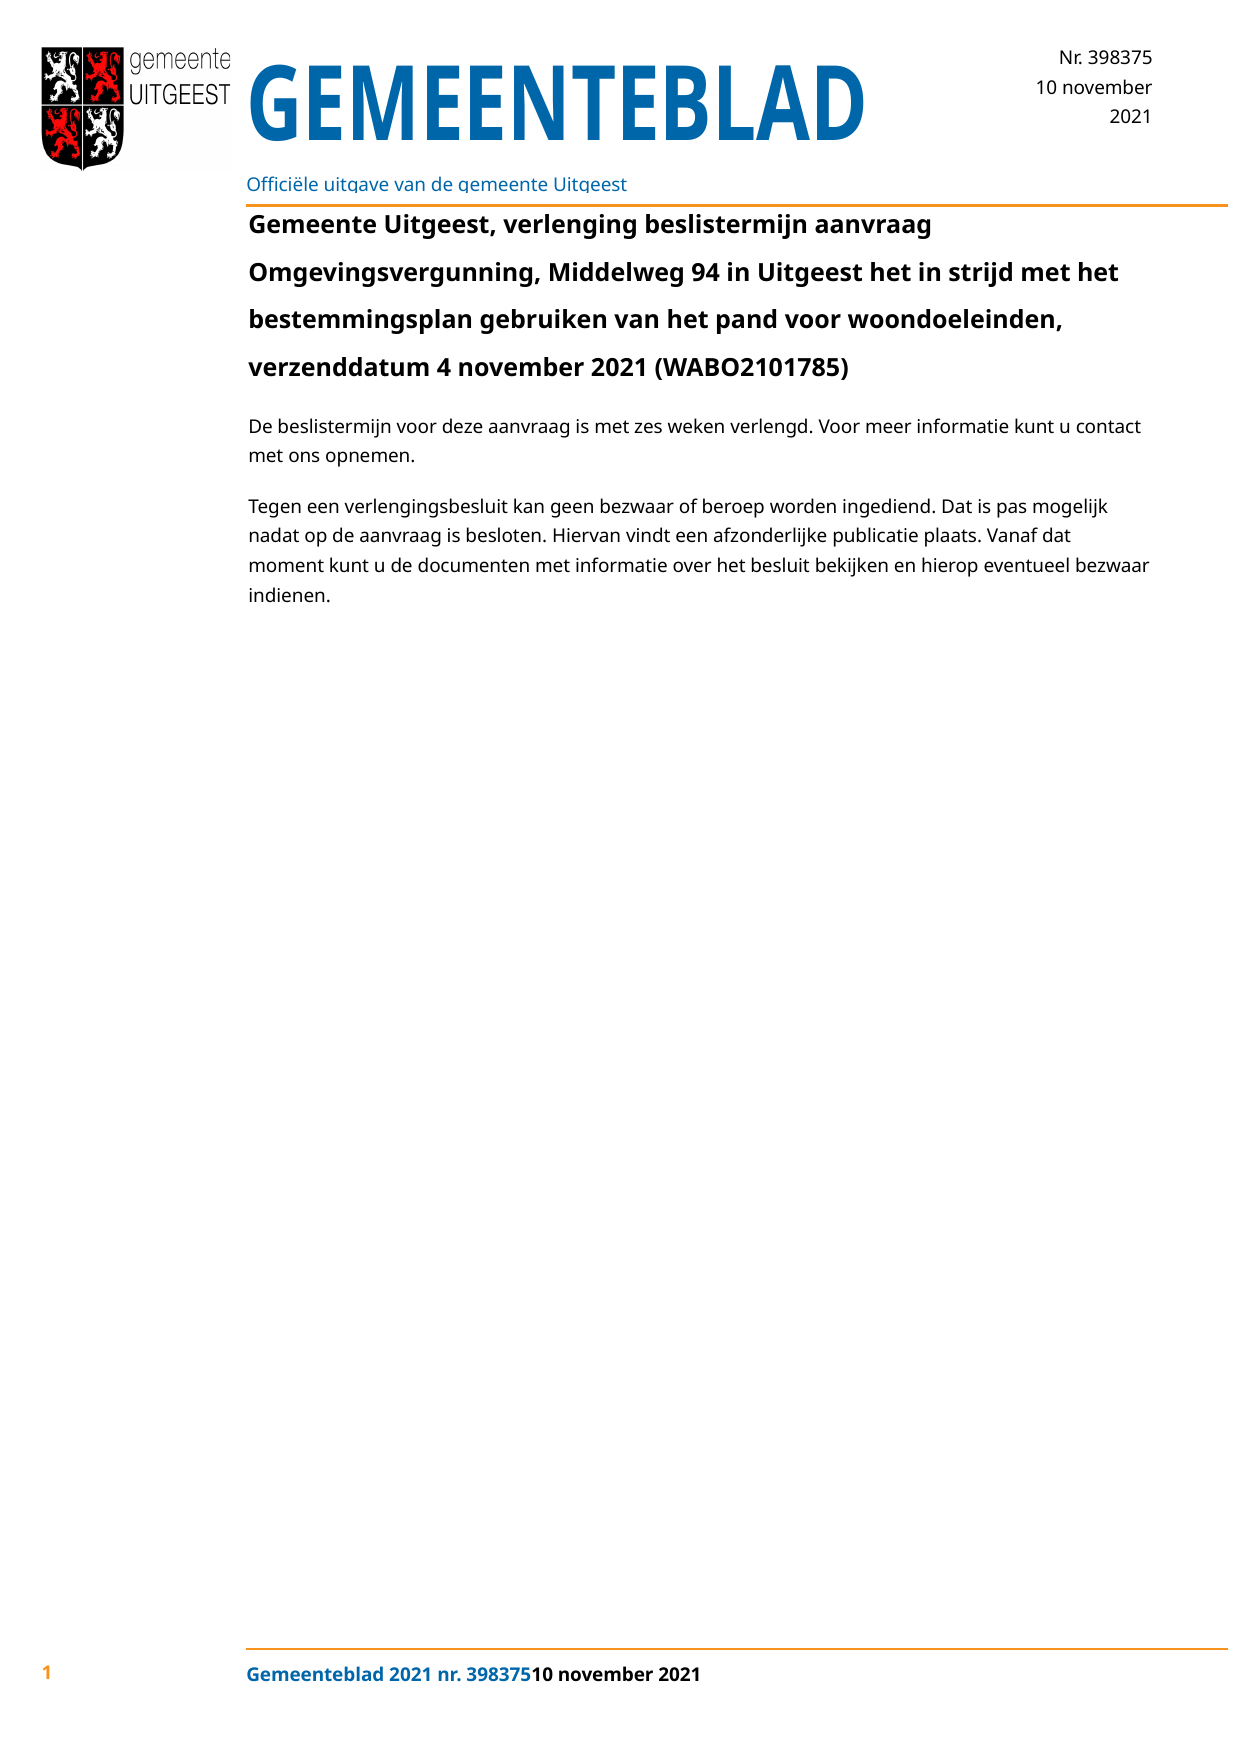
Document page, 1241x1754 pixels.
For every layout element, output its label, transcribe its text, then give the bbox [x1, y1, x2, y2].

picture [41, 47, 231, 172]
text De beslistermijn voor deze aanvraag is met zes weken verlengd. Voor meer informatie kunt u contact met ons opnemen. [248, 413, 1152, 468]
text Gemeente Uitgeest, verlenging beslistermijn aanvraag Omgevingsvergunning, Middelweg 94 in Uitgeest het in strijd met het bestemmingsplan gebruiken van het pand voor woondoeleinden, verzenddatum 4 november 2021 (WABO2101785) [248, 207, 1152, 384]
text Tegen een verlengingsbesluit kan geen bezwaar of beroep worden ingediend. Dat is pas mogelijk nadat op de aanvraag is besloten. Hiervan vindt een afzonderlijke publicatie plaats. Vanaf dat moment kunt u de documenten met informatie over het besluit bekijken en hierop eventueel bezwaar indienen. [248, 493, 1152, 608]
